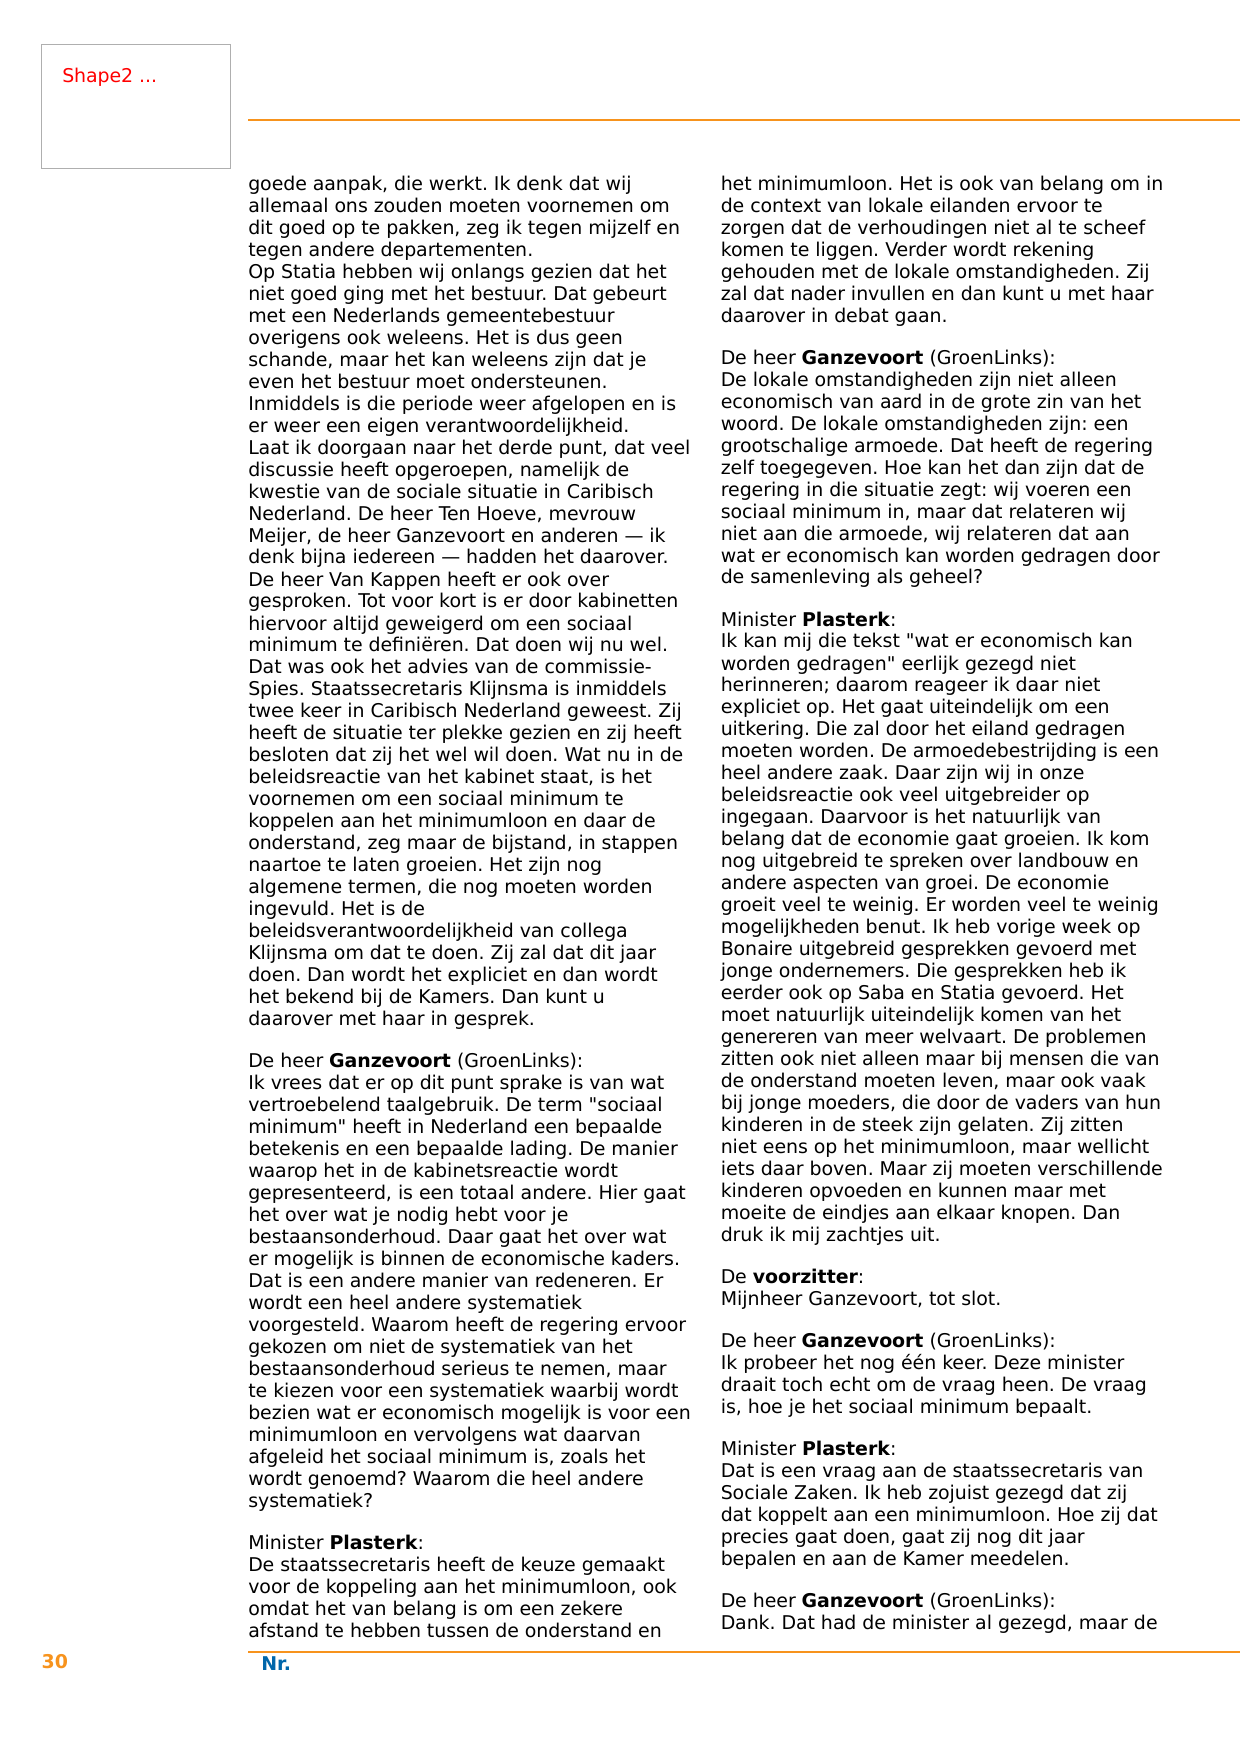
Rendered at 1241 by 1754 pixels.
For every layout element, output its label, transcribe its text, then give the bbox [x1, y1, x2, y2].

text De heer Ganzevoort (GroenLinks): [721, 1589, 1163, 1612]
text Op Statia hebben wij onlangs gezien dat het niet goed ging met het bestuur. Dat gebeurt met een Nederlands gemeentebestuur overigens ook weleens. Het is dus geen schande, maar het kan weleens zijn dat je even het bestuur moet ondersteunen. Inmiddels is die periode weer afgelopen en is er weer een eigen verantwoordelijkheid. [248, 261, 691, 437]
text De voorzitter: [721, 1266, 1163, 1288]
text Ik probeer het nog één keer. Deze minister draait toch echt om de vraag heen. De vraag is, hoe je het sociaal minimum bepaalt. [721, 1352, 1163, 1418]
text Dat is een vraag aan de staatssecretaris van Sociale Zaken. Ik heb zojuist gezegd dat zij dat koppelt aan een minimumloon. Hoe zij dat precies gaat doen, gaat zij nog dit jaar bepalen en aan de Kamer meedelen. [721, 1460, 1163, 1569]
text Laat ik doorgaan naar het derde punt, dat veel discussie heeft opgeroepen, namelijk de kwestie van de sociale situatie in Caribisch Nederland. De heer Ten Hoeve, mevrouw Meijer, de heer Ganzevoort en anderen — ik denk bijna iedereen — hadden het daarover. De heer Van Kappen heeft er ook over gesproken. Tot voor kort is er door kabinetten hiervoor altijd geweigerd om een sociaal minimum te definiëren. Dat doen wij nu wel. Dat was ook het advies van de commissie-Spies. Staatssecretaris Klijnsma is inmiddels twee keer in Caribisch Nederland geweest. Zij heeft de situatie ter plekke gezien en zij heeft besloten dat zij het wel wil doen. Wat nu in de beleidsreactie van het kabinet staat, is het voornemen om een sociaal minimum te koppelen aan het minimumloon en daar de onderstand, zeg maar de bijstand, in stappen naartoe te laten groeien. Het zijn nog algemene termen, die nog moeten worden ingevuld. Het is de beleidsverantwoordelijkheid van collega Klijnsma om dat te doen. Zij zal dat dit jaar doen. Dan wordt het expliciet en dan wordt het bekend bij de Kamers. Dan kunt u daarover met haar in gesprek. [248, 437, 691, 1030]
text Minister Plasterk: [721, 1438, 1163, 1460]
text De lokale omstandigheden zijn niet alleen economisch van aard in de grote zin van het woord. De lokale omstandigheden zijn: een grootschalige armoede. Dat heeft de regering zelf toegegeven. Hoe kan het dan zijn dat de regering in die situatie zegt: wij voeren een sociaal minimum in, maar dat relateren wij niet aan die armoede, wij relateren dat aan wat er economisch kan worden gedragen door de samenleving als geheel? [721, 369, 1163, 588]
text De heer Ganzevoort (GroenLinks): [248, 1050, 691, 1072]
text Ik vrees dat er op dit punt sprake is van wat vertroebelend taalgebruik. De term "sociaal minimum" heeft in Nederland een bepaalde betekenis en een bepaalde lading. De manier waarop het in de kabinetsreactie wordt gepresenteerd, is een totaal andere. Hier gaat het over wat je nodig hebt voor je bestaansonderhoud. Daar gaat het over wat er mogelijk is binnen de economische kaders. Dat is een andere manier van redeneren. Er wordt een heel andere systematiek voorgesteld. Waarom heeft de regering ervoor gekozen om niet de systematiek van het bestaansonderhoud serieus te nemen, maar te kiezen voor een systematiek waarbij wordt bezien wat er economisch mogelijk is voor een minimumloon en vervolgens wat daarvan afgeleid het sociaal minimum is, zoals het wordt genoemd? Waarom die heel andere systematiek? [248, 1072, 691, 1512]
text Minister Plasterk: [721, 608, 1163, 630]
text De staatssecretaris heeft de keuze gemaakt voor de koppeling aan het minimumloon, ook omdat het van belang is om een zekere afstand te hebben tussen de onderstand en [248, 1553, 691, 1641]
text Ik kan mij die tekst "wat er economisch kan worden gedragen" eerlijk gezegd niet herinneren; daarom reageer ik daar niet expliciet op. Het gaat uiteindelijk om een uitkering. Die zal door het eiland gedragen moeten worden. De armoedebestrijding is een heel andere zaak. Daar zijn wij in onze beleidsreactie ook veel uitgebreider op ingegaan. Daarvoor is het natuurlijk van belang dat de economie gaat groeien. Ik kom nog uitgebreid te spreken over landbouw en andere aspecten van groei. De economie groeit veel te weinig. Er worden veel te weinig mogelijkheden benut. Ik heb vorige week op Bonaire uitgebreid gesprekken gevoerd met jonge ondernemers. Die gesprekken heb ik eerder ook op Saba en Statia gevoerd. Het moet natuurlijk uiteindelijk komen van het genereren van meer welvaart. De problemen zitten ook niet alleen maar bij mensen die van de onderstand moeten leven, maar ook vaak bij jonge moeders, die door de vaders van hun kinderen in de steek zijn gelaten. Zij zitten niet eens op het minimumloon, maar wellicht iets daar boven. Maar zij moeten verschillende kinderen opvoeden en kunnen maar met moeite de eindjes aan elkaar knopen. Dan druk ik mij zachtjes uit. [721, 630, 1163, 1246]
text De heer Ganzevoort (GroenLinks): [721, 347, 1163, 369]
text het minimumloon. Het is ook van belang om in de context van lokale eilanden ervoor te zorgen dat de verhoudingen niet al te scheef komen te liggen. Verder wordt rekening gehouden met de lokale omstandigheden. Zij zal dat nader invullen en dan kunt u met haar daarover in debat gaan. [721, 173, 1163, 327]
text Minister Plasterk: [248, 1532, 691, 1553]
text Dank. Dat had de minister al gezegd, maar de [721, 1612, 1163, 1633]
text goede aanpak, die werkt. Ik denk dat wij allemaal ons zouden moeten voornemen om dit goed op te pakken, zeg ik tegen mijzelf en tegen andere departementen. [248, 173, 691, 261]
text Mijnheer Ganzevoort, tot slot. [721, 1288, 1163, 1310]
text De heer Ganzevoort (GroenLinks): [721, 1330, 1163, 1352]
